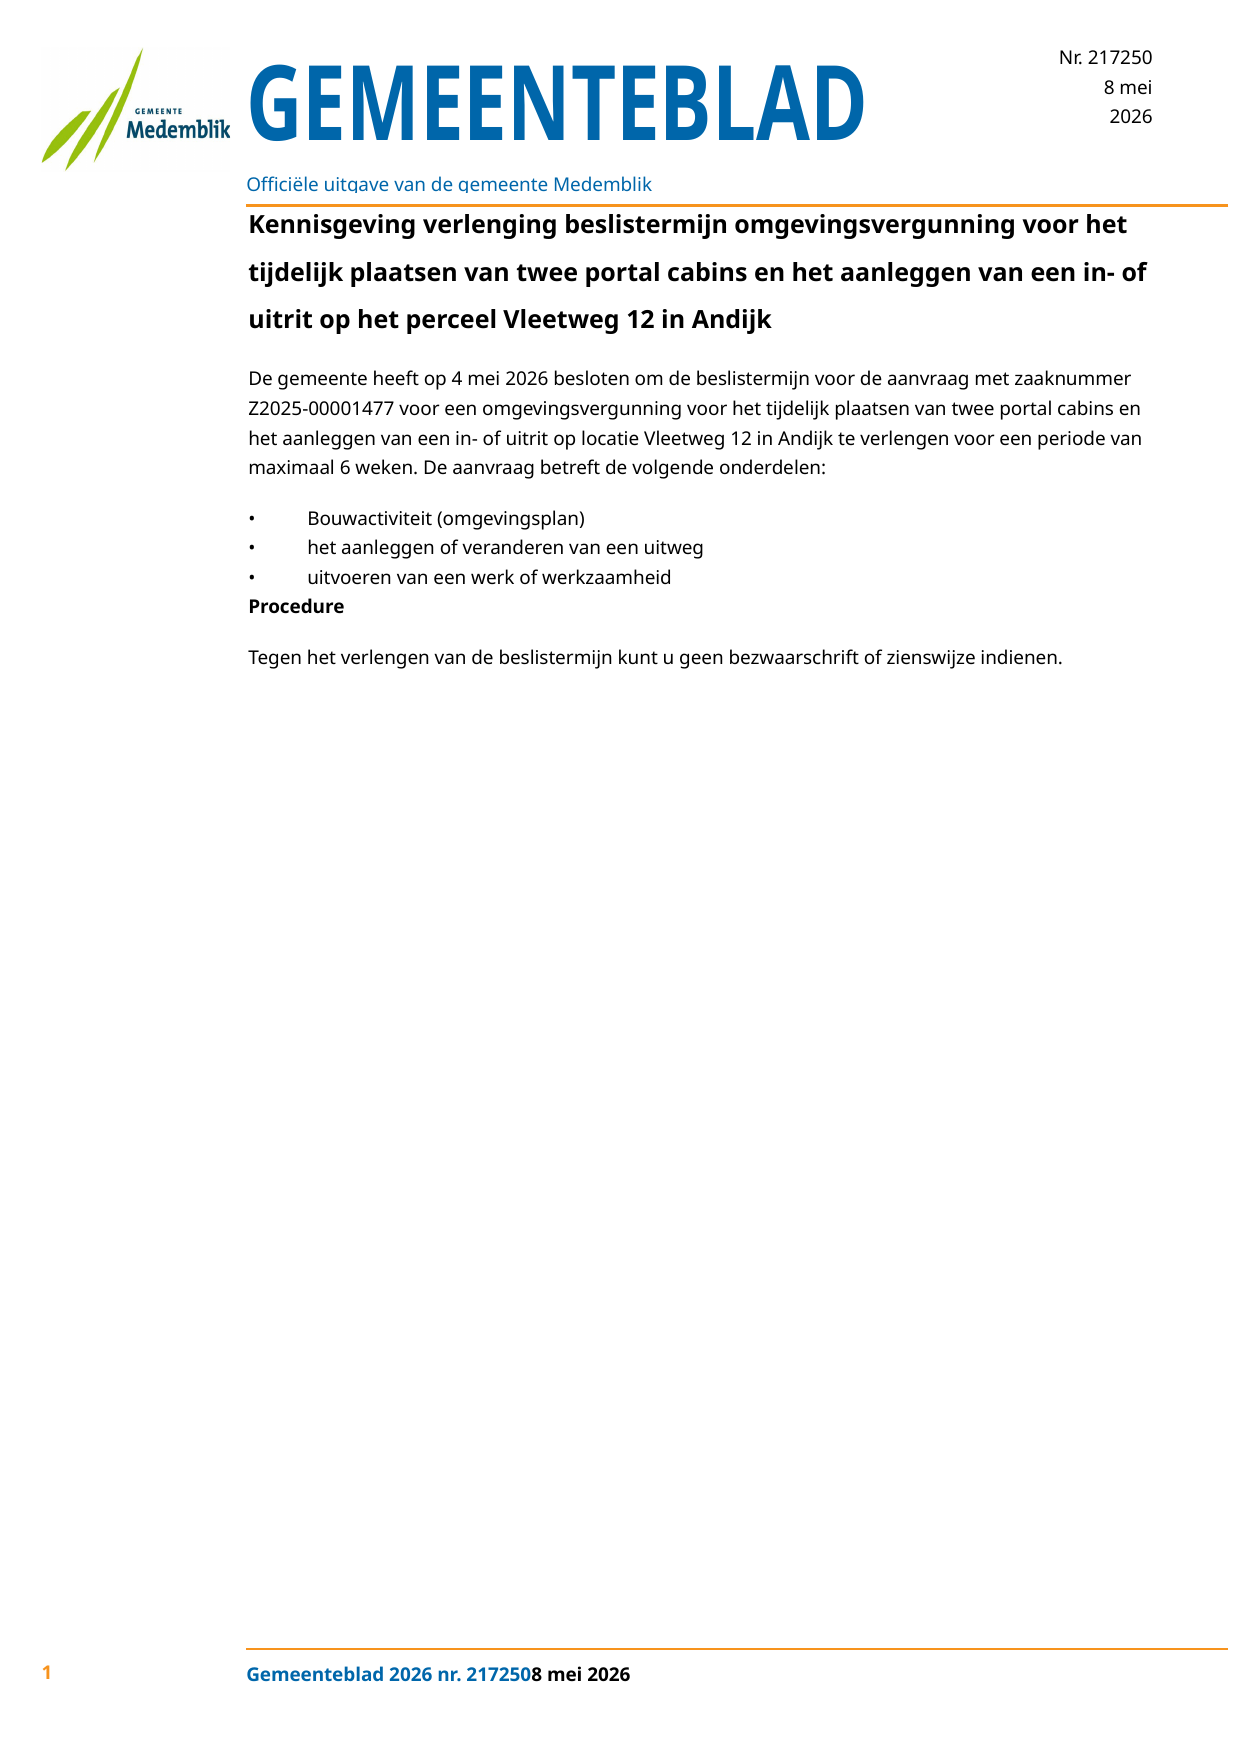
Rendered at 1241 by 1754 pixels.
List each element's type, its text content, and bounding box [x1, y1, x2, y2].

list uitvoeren van een werk of werkzaamheid [248, 564, 1152, 589]
text Procedure [248, 593, 1152, 619]
text Kennisgeving verlenging beslistermijn omgevingsvergunning voor het tijdelijk plaatsen van twee portal cabins en het aanleggen van een in- of uitrit op het perceel Vleetweg 12 in Andijk [248, 207, 1152, 336]
list Bouwactiviteit (omgevingsplan) [248, 505, 1152, 530]
picture [41, 47, 231, 172]
text De gemeente heeft op 4 mei 2026 besloten om de beslistermijn voor de aanvraag met zaaknummer Z2025-00001477 voor een omgevingsvergunning voor het tijdelijk plaatsen van twee portal cabins en het aanleggen van een in- of uitrit op locatie Vleetweg 12 in Andijk te verlengen voor een periode van maximaal 6 weken. De aanvraag betreft de volgende onderdelen: [248, 366, 1152, 480]
list het aanleggen of veranderen van een uitweg [248, 534, 1152, 560]
text Tegen het verlengen van de beslistermijn kunt u geen bezwaarschrift of zienswijze indienen. [248, 644, 1152, 669]
